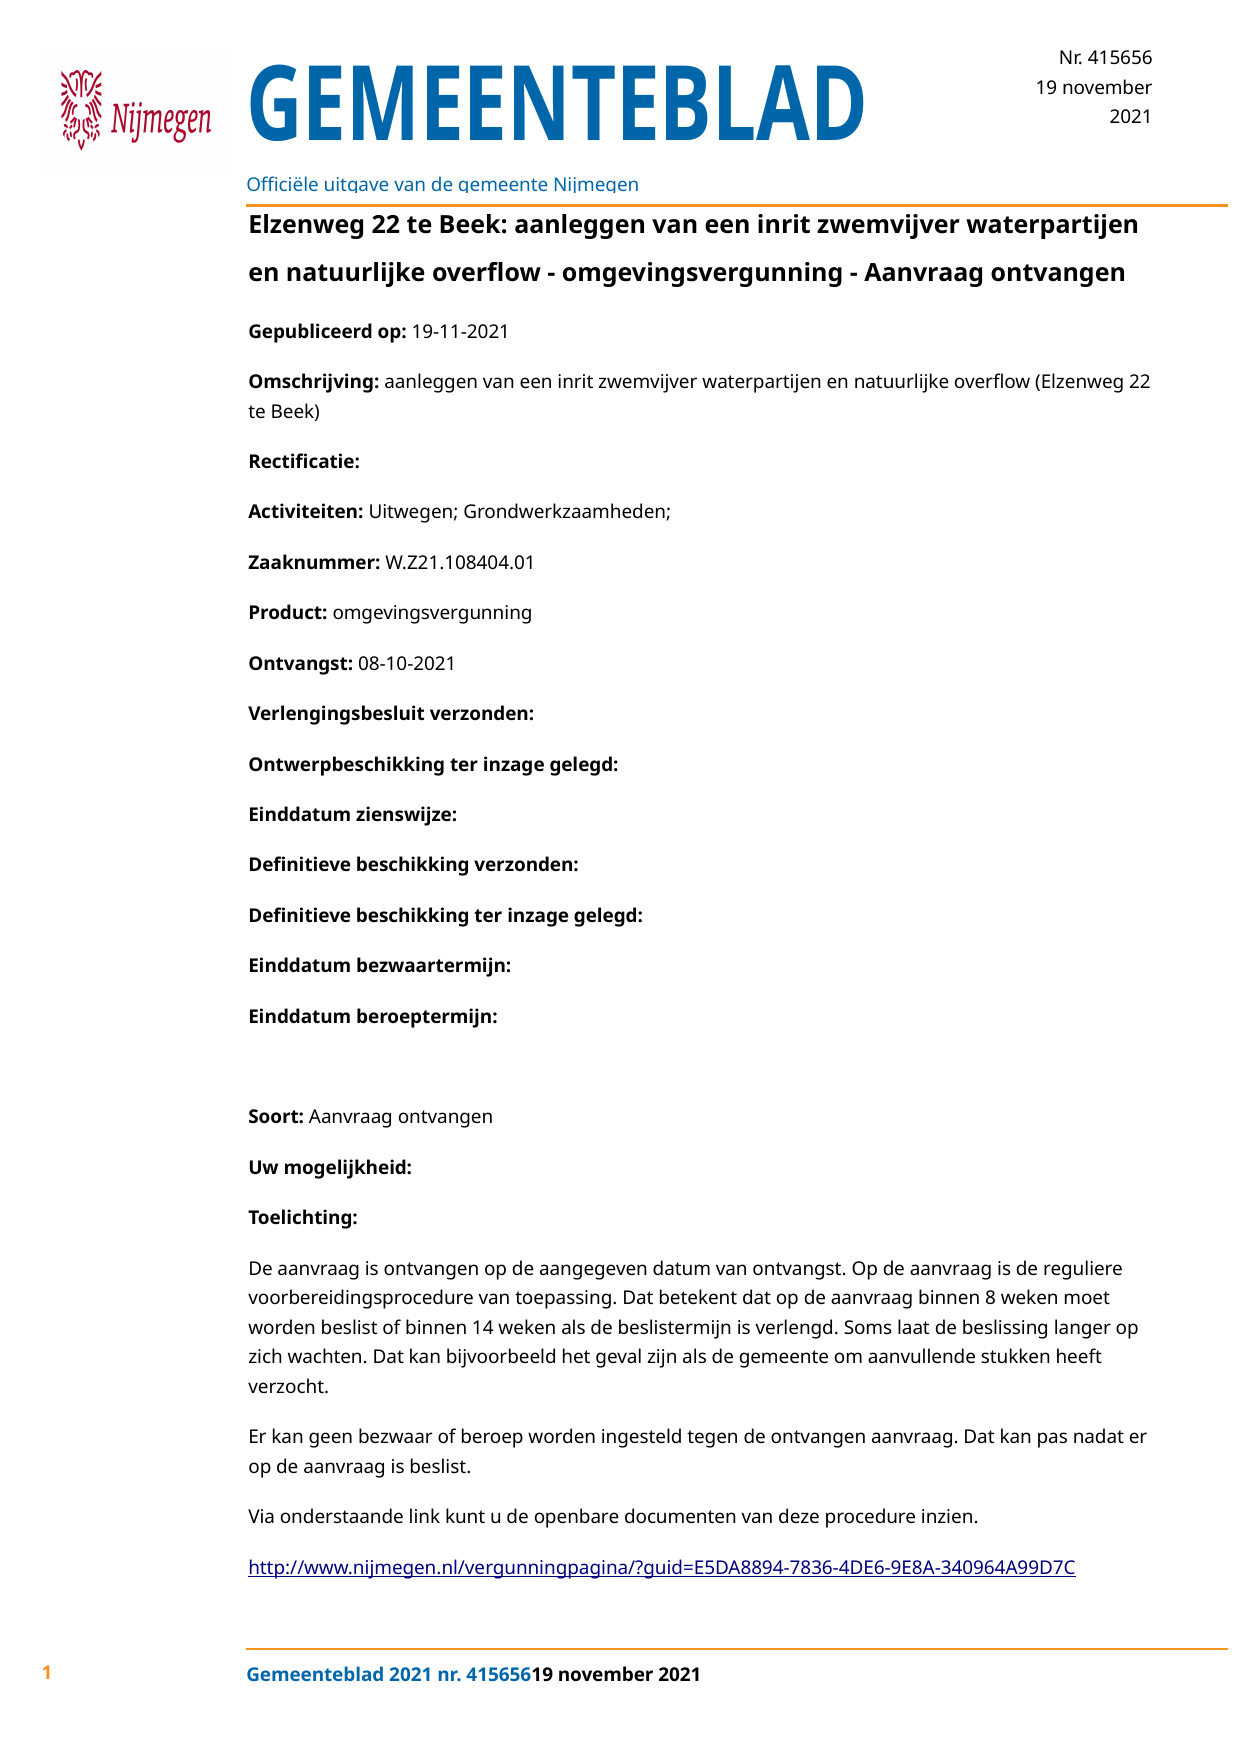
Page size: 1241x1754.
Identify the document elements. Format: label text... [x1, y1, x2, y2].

text De aanvraag is ontvangen op de aangegeven datum van ontvangst. Op de aanvraag is de reguliere voorbereidingsprocedure van toepassing. Dat betekent dat op de aanvraag binnen 8 weken moet worden beslist of binnen 14 weken als de beslistermijn is verlengd. Soms laat de beslissing langer op zich wachten. Dat kan bijvoorbeeld het geval zijn als de gemeente om aanvullende stukken heeft verzocht. [248, 1255, 1152, 1399]
text Verlengingsbesluit verzonden: [248, 700, 1152, 726]
text Via onderstaande link kunt u de openbare documenten van deze procedure inzien. [248, 1504, 1152, 1529]
text Zaaknummer: W.Z21.108404.01 [248, 549, 1152, 575]
text Ontvangst: 08-10-2021 [248, 650, 1152, 676]
text http://www.nijmegen.nl/vergunningpagina/?guid=E5DA8894-7836-4DE6-9E8A-340964A99D7C [248, 1554, 1152, 1580]
text Gepubliceerd op: 19-11-2021 [248, 318, 1152, 344]
text Definitieve beschikking ter inzage gelegd: [248, 902, 1152, 928]
text Soort: Aanvraag ontvangen [248, 1104, 1152, 1129]
text Er kan geen bezwaar of beroep worden ingesteld tegen de ontvangen aanvraag. Dat kan pas nadat er op de aanvraag is beslist. [248, 1424, 1152, 1479]
text Einddatum bezwaartermijn: [248, 952, 1152, 978]
text Elzenweg 22 te Beek: aanleggen van een inrit zwemvijver waterpartijen en natuurlijke overflow - omgevingsvergunning - Aanvraag ontvangen [248, 207, 1152, 288]
text Einddatum beroeptermijn: [248, 1003, 1152, 1029]
picture [41, 47, 231, 172]
text Rectificatie: [248, 448, 1152, 474]
text Omschrijving: aanleggen van een inrit zwemvijver waterpartijen en natuurlijke overflow (Elzenweg 22 te Beek) [248, 368, 1152, 424]
text Uw mogelijkheid: [248, 1154, 1152, 1180]
text Toelichting: [248, 1204, 1152, 1230]
text Activiteiten: Uitwegen; Grondwerkzaamheden; [248, 499, 1152, 524]
text Ontwerpbeschikking ter inzage gelegd: [248, 751, 1152, 777]
text Einddatum zienswijze: [248, 801, 1152, 827]
text Definitieve beschikking verzonden: [248, 852, 1152, 877]
text Product: omgevingsvergunning [248, 599, 1152, 625]
